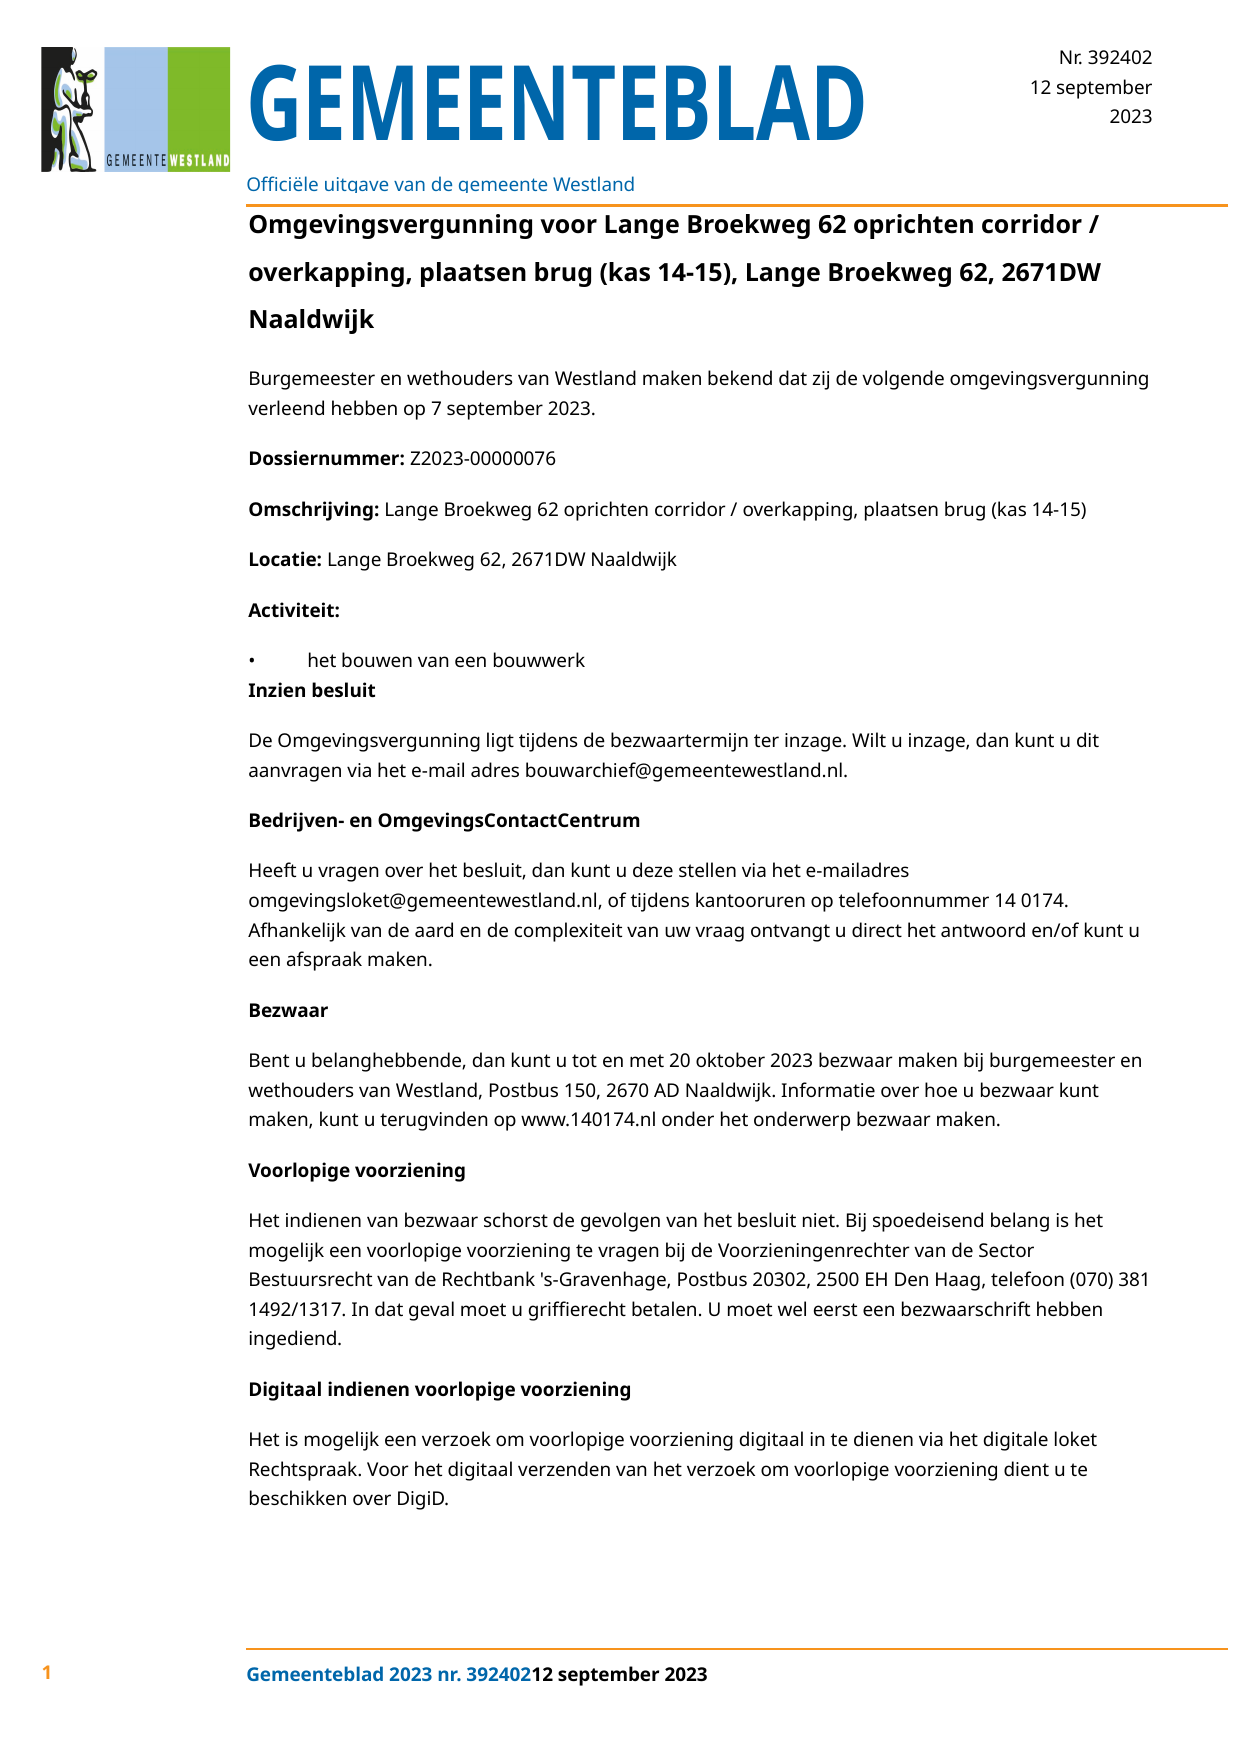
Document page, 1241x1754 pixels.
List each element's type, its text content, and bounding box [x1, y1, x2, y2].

text Bezwaar [248, 997, 1152, 1022]
text Locatie: Lange Broekweg 62, 2671DW Naaldwijk [248, 546, 1152, 572]
text Digitaal indienen voorlopige voorziening [248, 1376, 1152, 1402]
text Het is mogelijk een verzoek om voorlopige voorziening digitaal in te dienen via het digitale loket Rechtspraak. Voor het digitaal verzenden van het verzoek om voorlopige voorziening dient u te beschikken over DigiD. [248, 1426, 1152, 1511]
picture [41, 47, 231, 172]
text De Omgevingsvergunning ligt tijdens de bezwaartermijn ter inzage. Wilt u inzage, dan kunt u dit aanvragen via het e-mail adres bouwarchief@gemeentewestland.nl. [248, 727, 1152, 782]
list het bouwen van een bouwwerk [248, 647, 1152, 673]
text Dossiernummer: Z2023-00000076 [248, 446, 1152, 471]
text Het indienen van bezwaar schorst de gevolgen van het besluit niet. Bij spoedeisend belang is het mogelijk een voorlopige voorziening te vragen bij de Voorzieningenrechter van de Sector Bestuursrecht van de Rechtbank 's-Gravenhage, Postbus 20302, 2500 EH Den Haag, telefoon (070) 381 1492/1317. In dat geval moet u griffierecht betalen. U moet wel eerst een bezwaarschrift hebben ingediend. [248, 1207, 1152, 1351]
text Burgemeester en wethouders van Westland maken bekend dat zij de volgende omgevingsvergunning verleend hebben op 7 september 2023. [248, 366, 1152, 421]
text Activiteit: [248, 597, 1152, 622]
text Bedrijven- en OmgevingsContactCentrum [248, 807, 1152, 833]
text Inzien besluit [248, 677, 1152, 702]
text Omschrijving: Lange Broekweg 62 oprichten corridor / overkapping, plaatsen brug (kas 14-15) [248, 496, 1152, 522]
text Bent u belanghebbende, dan kunt u tot en met 20 oktober 2023 bezwaar maken bij burgemeester en wethouders van Westland, Postbus 150, 2670 AD Naaldwijk. Informatie over hoe u bezwaar kunt maken, kunt u terugvinden op www.140174.nl onder het onderwerp bezwaar maken. [248, 1047, 1152, 1132]
text Heeft u vragen over het besluit, dan kunt u deze stellen via het e-mailadres omgevingsloket@gemeentewestland.nl, of tijdens kantooruren op telefoonnummer 14 0174. Afhankelijk van de aard en de complexiteit van uw vraag ontvangt u direct het antwoord en/of kunt u een afspraak maken. [248, 858, 1152, 972]
text Omgevingsvergunning voor Lange Broekweg 62 oprichten corridor / overkapping, plaatsen brug (kas 14-15), Lange Broekweg 62, 2671DW Naaldwijk [248, 207, 1152, 336]
text Voorlopige voorziening [248, 1157, 1152, 1182]
